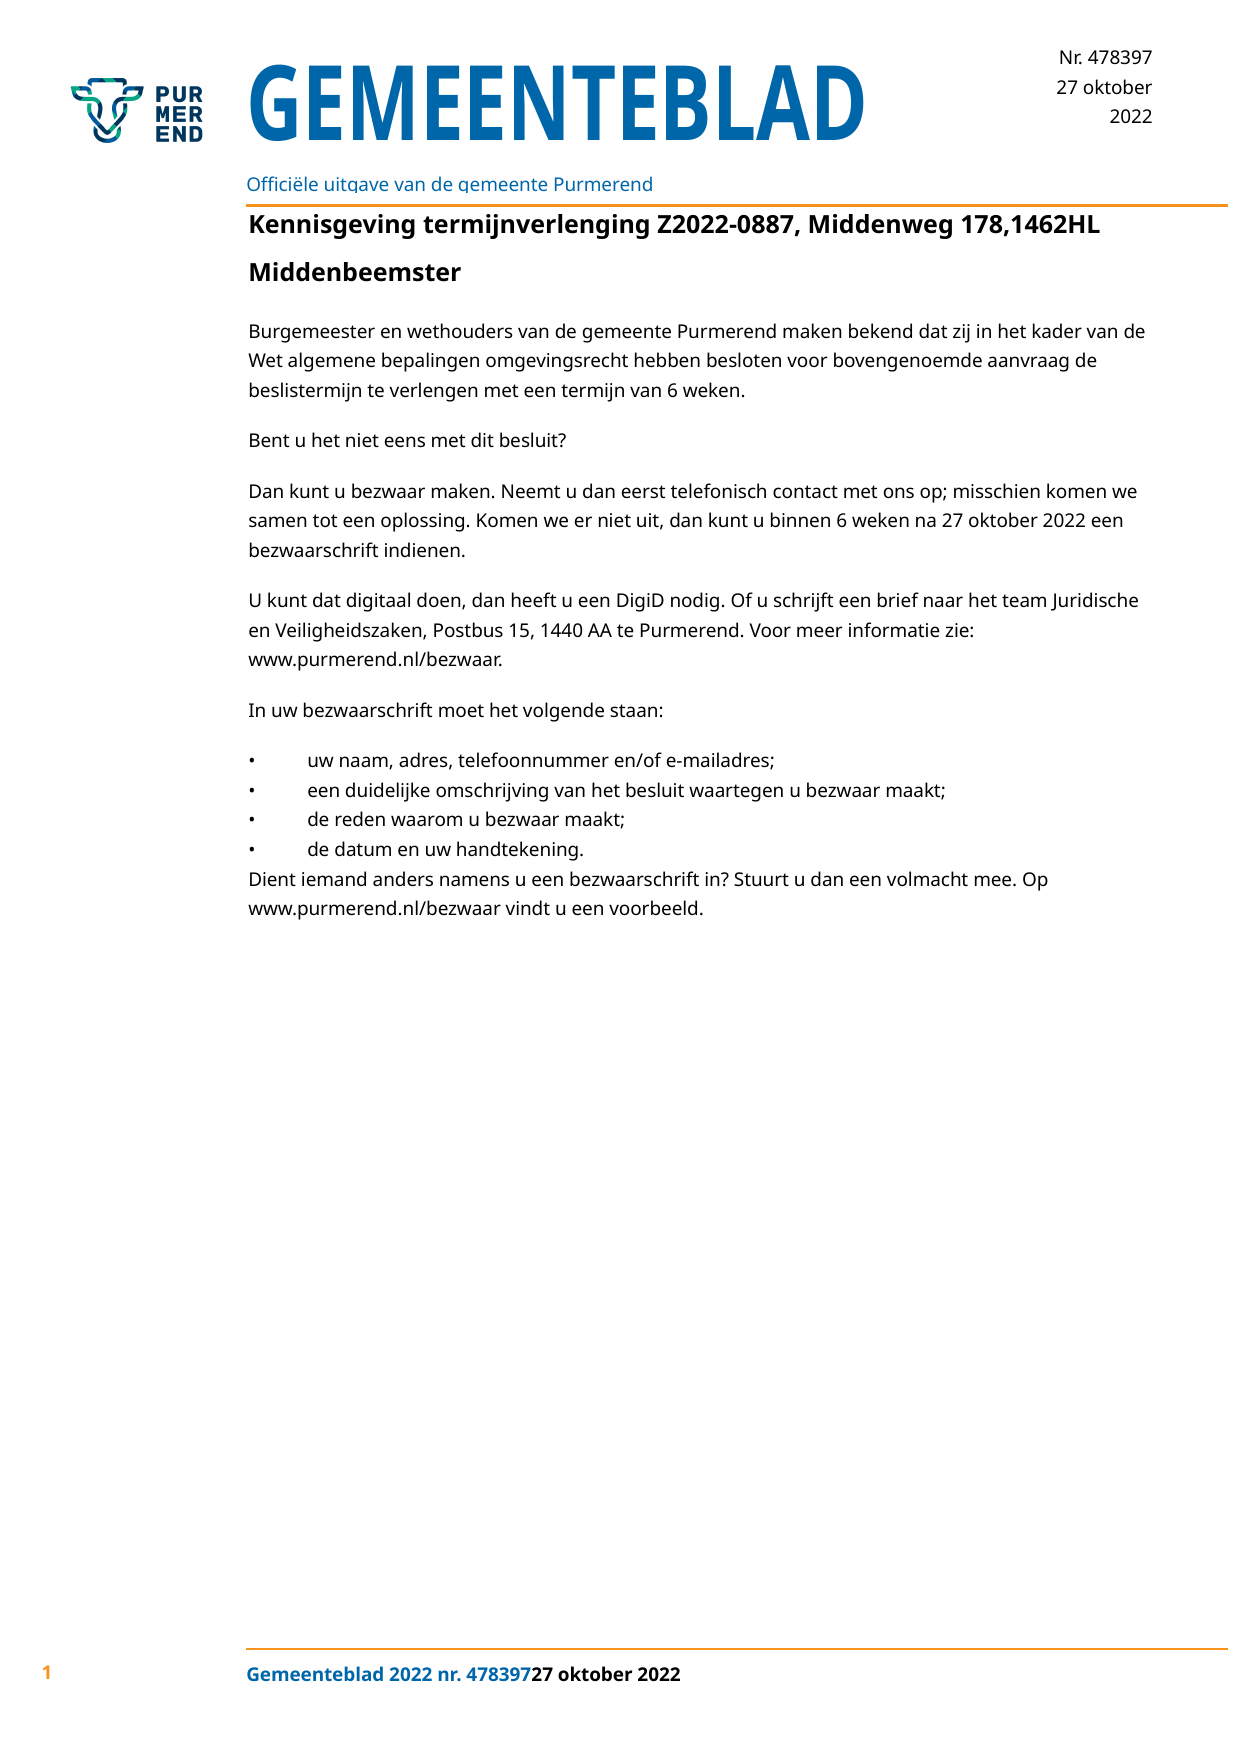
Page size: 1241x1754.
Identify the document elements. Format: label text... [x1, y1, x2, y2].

list een duidelijke omschrijving van het besluit waartegen u bezwaar maakt; [248, 777, 1152, 803]
list uw naam, adres, telefoonnummer en/of e-mailadres; [248, 747, 1152, 773]
text Dan kunt u bezwaar maken. Neemt u dan eerst telefonisch contact met ons op; misschien komen we samen tot een oplossing. Komen we er niet uit, dan kunt u binnen 6 weken na 27 oktober 2022 een bezwaarschrift indienen. [248, 478, 1152, 563]
list de datum en uw handtekening. [248, 836, 1152, 862]
text In uw bezwaarschrift moet het volgende staan: [248, 697, 1152, 723]
text Burgemeester en wethouders van de gemeente Purmerend maken bekend dat zij in het kader van de Wet algemene bepalingen omgevingsrecht hebben besloten voor bovengenoemde aanvraag de beslistermijn te verlengen met een termijn van 6 weken. [248, 318, 1152, 403]
text Dient iemand anders namens u een bezwaarschrift in? Stuurt u dan een volmacht mee. Op www.purmerend.nl/bezwaar vindt u een voorbeeld. [248, 866, 1152, 921]
text U kunt dat digitaal doen, dan heeft u een DigiD nodig. Of u schrijft een brief naar het team Juridische en Veiligheidszaken, Postbus 15, 1440 AA te Purmerend. Voor meer informatie zie: www.purmerend.nl/bezwaar. [248, 587, 1152, 672]
text Kennisgeving termijnverlenging Z2022-0887, Middenweg 178,1462HL Middenbeemster [248, 207, 1152, 288]
list de reden waarom u bezwaar maakt; [248, 807, 1152, 832]
picture [41, 47, 231, 172]
text Bent u het niet eens met dit besluit? [248, 427, 1152, 453]
